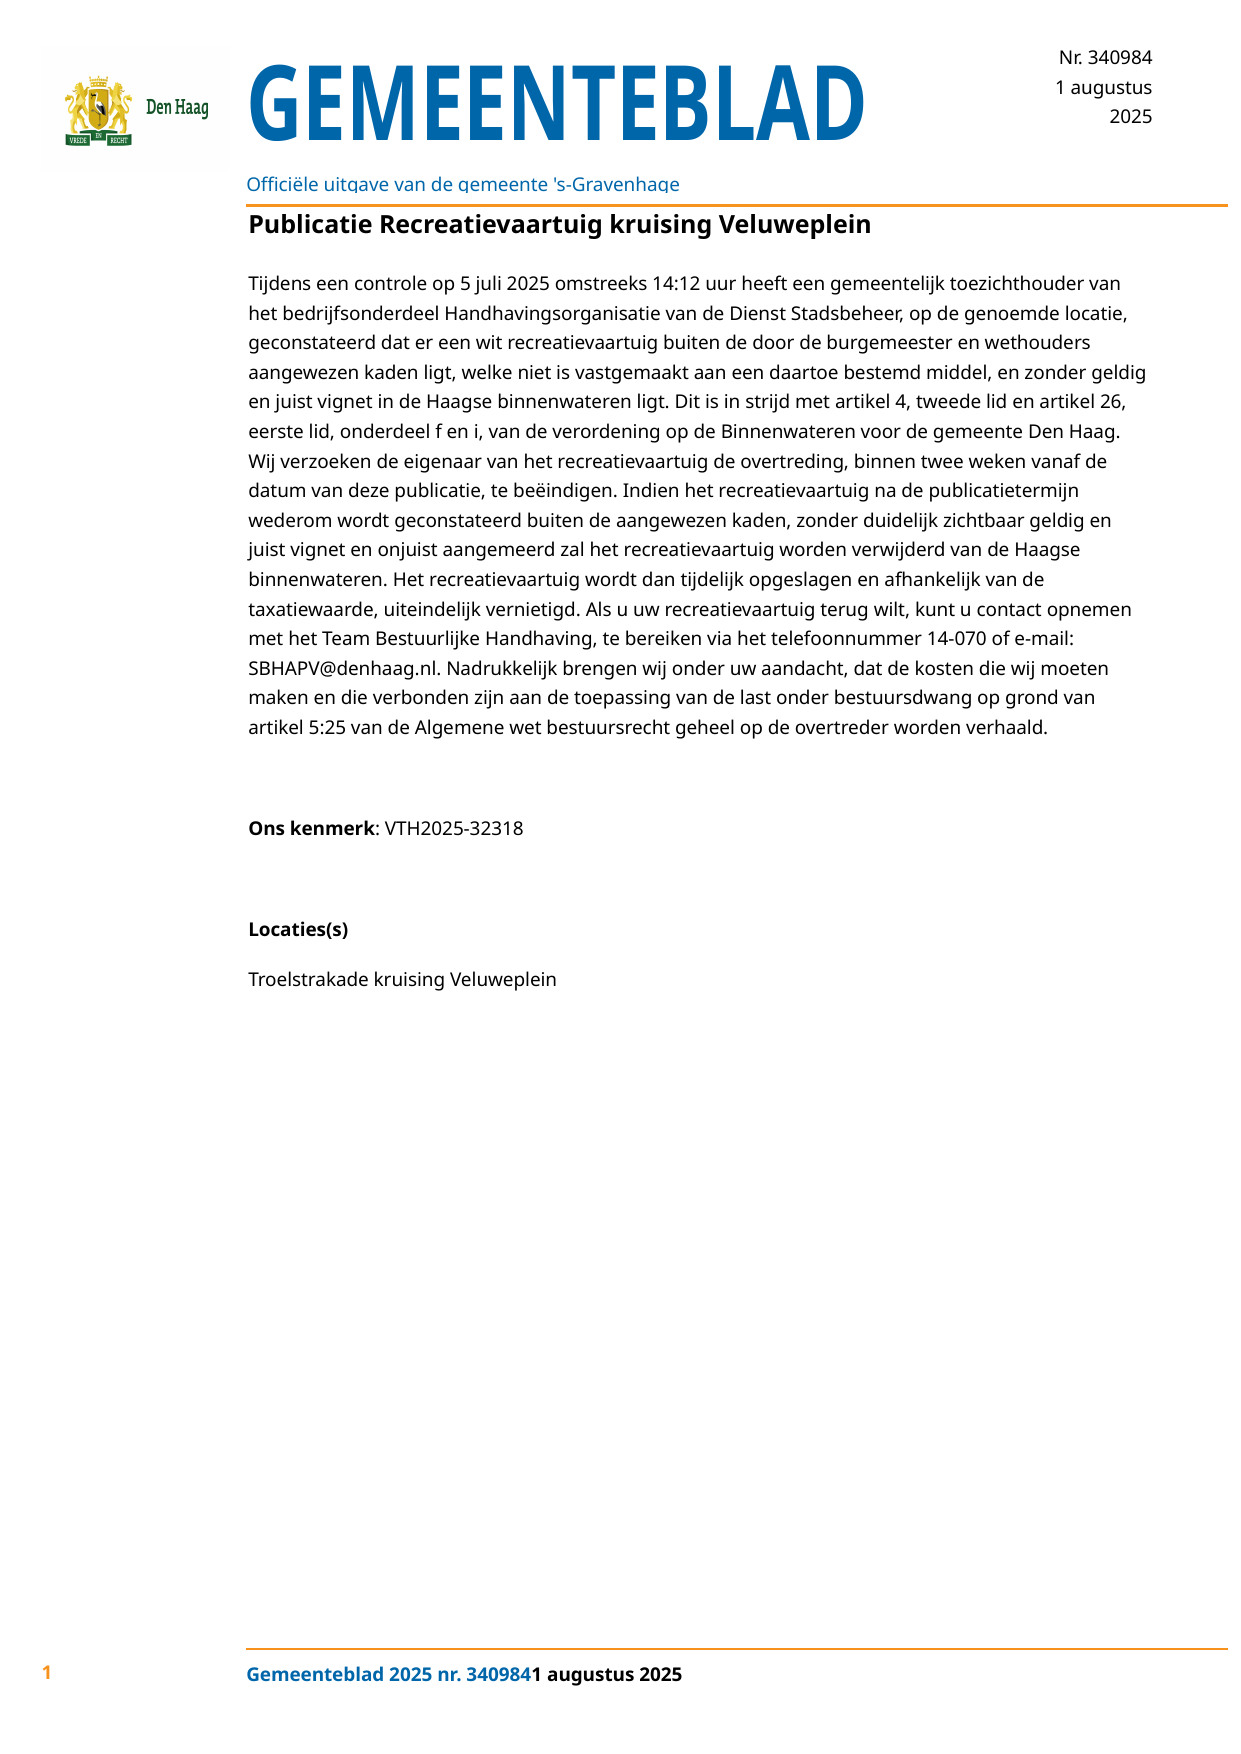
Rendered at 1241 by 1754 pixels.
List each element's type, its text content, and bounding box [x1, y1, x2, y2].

text Ons kenmerk: VTH2025-32318 [248, 815, 1152, 841]
text Publicatie Recreatievaartuig kruising Veluweplein [248, 207, 1152, 241]
text Troelstrakade kruising Veluweplein [248, 966, 1152, 992]
picture [41, 47, 231, 172]
text Locaties(s) [248, 916, 1152, 941]
text Tijdens een controle op 5 juli 2025 omstreeks 14:12 uur heeft een gemeentelijk toezichthouder van het bedrijfsonderdeel Handhavingsorganisatie van de Dienst Stadsbeheer, op de genoemde locatie, geconstateerd dat er een wit recreatievaartuig buiten de door de burgemeester en wethouders aangewezen kaden ligt, welke niet is vastgemaakt aan een daartoe bestemd middel, en zonder geldig en juist vignet in de Haagse binnenwateren ligt. Dit is in strijd met artikel 4, tweede lid en artikel 26, eerste lid, onderdeel f en i, van de verordening op de Binnenwateren voor de gemeente Den Haag. Wij verzoeken de eigenaar van het recreatievaartuig de overtreding, binnen twee weken vanaf de datum van deze publicatie, te beëindigen. Indien het recreatievaartuig na de publicatietermijn wederom wordt geconstateerd buiten de aangewezen kaden, zonder duidelijk zichtbaar geldig en juist vignet en onjuist aangemeerd zal het recreatievaartuig worden verwijderd van de Haagse binnenwateren. Het recreatievaartuig wordt dan tijdelijk opgeslagen en afhankelijk van de taxatiewaarde, uiteindelijk vernietigd. Als u uw recreatievaartuig terug wilt, kunt u contact opnemen met het Team Bestuurlijke Handhaving, te bereiken via het telefoonnummer 14-070 of e-mail: SBHAPV@denhaag.nl. Nadrukkelijk brengen wij onder uw aandacht, dat de kosten die wij moeten maken en die verbonden zijn aan de toepassing van de last onder bestuursdwang op grond van artikel 5:25 van de Algemene wet bestuursrecht geheel op de overtreder worden verhaald. [248, 270, 1152, 740]
